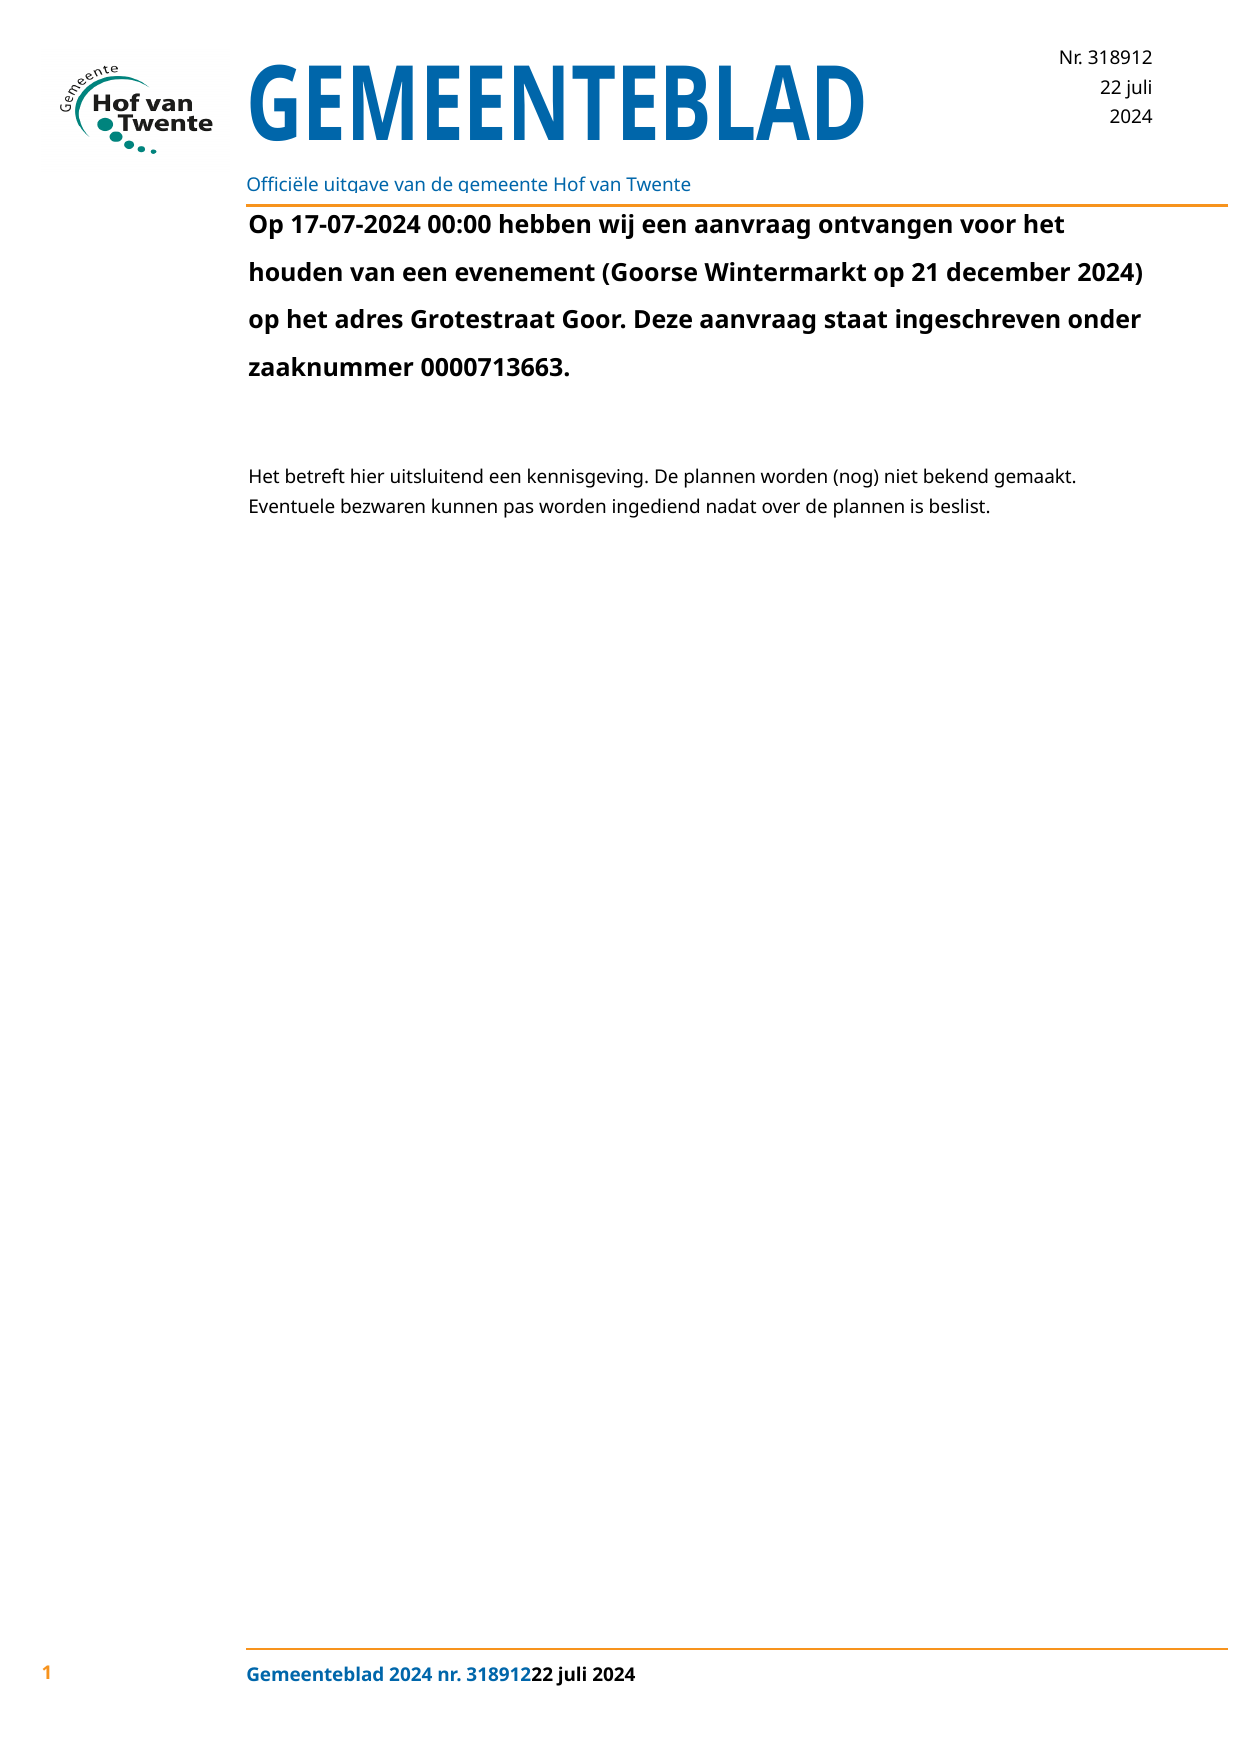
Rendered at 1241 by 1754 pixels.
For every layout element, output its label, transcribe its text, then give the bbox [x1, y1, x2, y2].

picture [41, 47, 231, 172]
text Op 17-07-2024 00:00 hebben wij een aanvraag ontvangen voor het houden van een evenement (Goorse Wintermarkt op 21 december 2024) op het adres Grotestraat Goor. Deze aanvraag staat ingeschreven onder zaaknummer 0000713663. [248, 207, 1152, 384]
text Het betreft hier uitsluitend een kennisgeving. De plannen worden (nog) niet bekend gemaakt. Eventuele bezwaren kunnen pas worden ingediend nadat over de plannen is beslist. [248, 463, 1152, 519]
